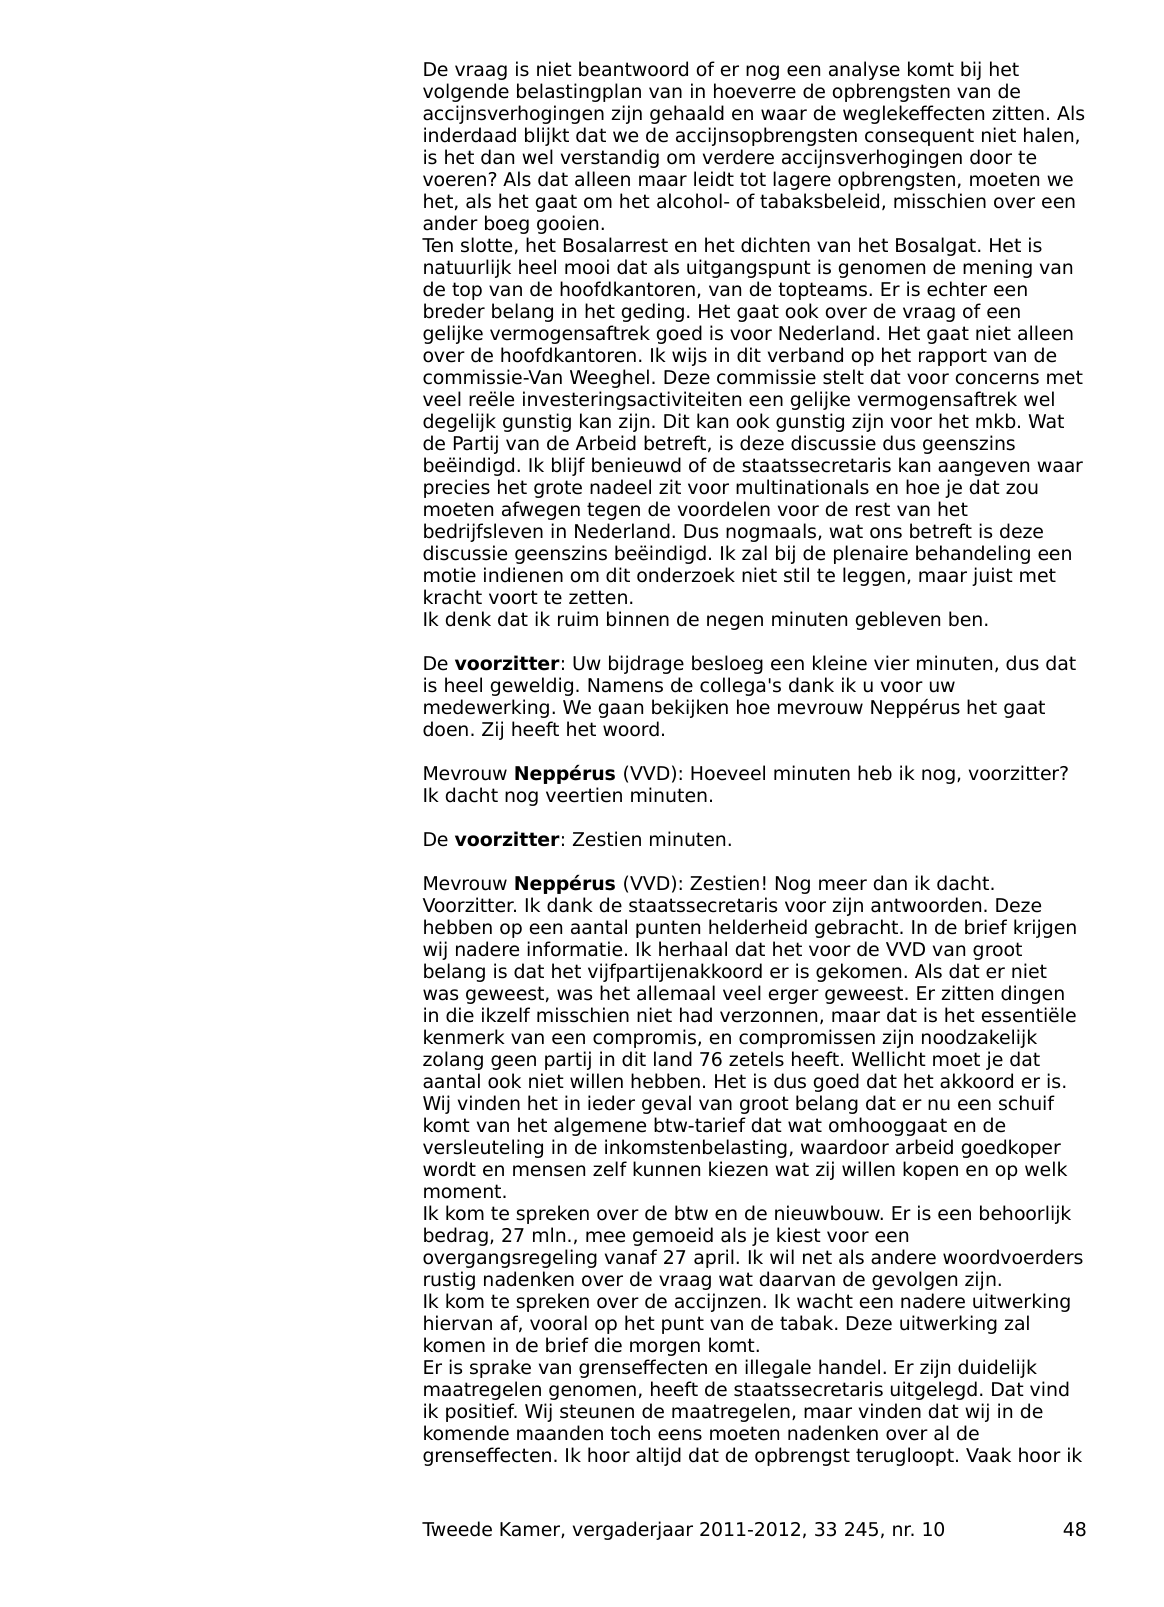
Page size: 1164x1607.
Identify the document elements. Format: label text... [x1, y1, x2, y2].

text Ik denk dat ik ruim binnen de negen minuten gebleven ben. [422, 608, 1087, 631]
text Mevrouw Neppérus (VVD): Zestien! Nog meer dan ik dacht. [422, 873, 1087, 895]
text Voorzitter. Ik dank de staatssecretaris voor zijn antwoorden. Deze hebben op een aantal punten helderheid gebracht. In de brief krijgen wij nadere informatie. Ik herhaal dat het voor de VVD van groot belang is dat het vijfpartijenakkoord er is gekomen. Als dat er niet was geweest, was het allemaal veel erger geweest. Er zitten dingen in die ikzelf misschien niet had verzonnen, maar dat is het essentiële kenmerk van een compromis, en compromissen zijn noodzakelijk zolang geen partij in dit land 76 zetels heeft. Wellicht moet je dat aantal ook niet willen hebben. Het is dus goed dat het akkoord er is. Wij vinden het in ieder geval van groot belang dat er nu een schuif komt van het algemene btw-tarief dat wat omhooggaat en de versleuteling in de inkomstenbelasting, waardoor arbeid goedkoper wordt en mensen zelf kunnen kiezen wat zij willen kopen en op welk moment. [422, 895, 1087, 1203]
text De voorzitter: Uw bijdrage besloeg een kleine vier minuten, dus dat is heel geweldig. Namens de collega's dank ik u voor uw medewerking. We gaan bekijken hoe mevrouw Neppérus het gaat doen. Zij heeft het woord. [422, 653, 1087, 741]
text Er is sprake van grenseffecten en illegale handel. Er zijn duidelijk maatregelen genomen, heeft de staatssecretaris uitgelegd. Dat vind ik positief. Wij steunen de maatregelen, maar vinden dat wij in de komende maanden toch eens moeten nadenken over al de grenseffecten. Ik hoor altijd dat de opbrengst terugloopt. Vaak hoor ik [422, 1357, 1087, 1467]
text Ik kom te spreken over de accijnzen. Ik wacht een nadere uitwerking hiervan af, vooral op het punt van de tabak. Deze uitwerking zal komen in de brief die morgen komt. [422, 1291, 1087, 1357]
text De vraag is niet beantwoord of er nog een analyse komt bij het volgende belastingplan van in hoeverre de opbrengsten van de accijnsverhogingen zijn gehaald en waar de weglekeffecten zitten. Als inderdaad blijkt dat we de accijnsopbrengsten consequent niet halen, is het dan wel verstandig om verdere accijnsverhogingen door te voeren? Als dat alleen maar leidt tot lagere opbrengsten, moeten we het, als het gaat om het alcohol- of tabaksbeleid, misschien over een ander boeg gooien. [422, 59, 1087, 235]
text Ik kom te spreken over de btw en de nieuwbouw. Er is een behoorlijk bedrag, 27 mln., mee gemoeid als je kiest voor een overgangsregeling vanaf 27 april. Ik wil net als andere woordvoerders rustig nadenken over de vraag wat daarvan de gevolgen zijn. [422, 1203, 1087, 1291]
text De voorzitter: Zestien minuten. [422, 829, 1087, 851]
text Ten slotte, het Bosalarrest en het dichten van het Bosalgat. Het is natuurlijk heel mooi dat als uitgangspunt is genomen de mening van de top van de hoofdkantoren, van de topteams. Er is echter een breder belang in het geding. Het gaat ook over de vraag of een gelijke vermogensaftrek goed is voor Nederland. Het gaat niet alleen over de hoofdkantoren. Ik wijs in dit verband op het rapport van de commissie-Van Weeghel. Deze commissie stelt dat voor concerns met veel reële investeringsactiviteiten een gelijke vermogensaftrek wel degelijk gunstig kan zijn. Dit kan ook gunstig zijn voor het mkb. Wat de Partij van de Arbeid betreft, is deze discussie dus geenszins beëindigd. Ik blijf benieuwd of de staatssecretaris kan aangeven waar precies het grote nadeel zit voor multinationals en hoe je dat zou moeten afwegen tegen de voordelen voor de rest van het bedrijfsleven in Nederland. Dus nogmaals, wat ons betreft is deze discussie geenszins beëindigd. Ik zal bij de plenaire behandeling een motie indienen om dit onderzoek niet stil te leggen, maar juist met kracht voort te zetten. [422, 235, 1087, 608]
text Mevrouw Neppérus (VVD): Hoeveel minuten heb ik nog, voorzitter? Ik dacht nog veertien minuten. [422, 763, 1087, 807]
